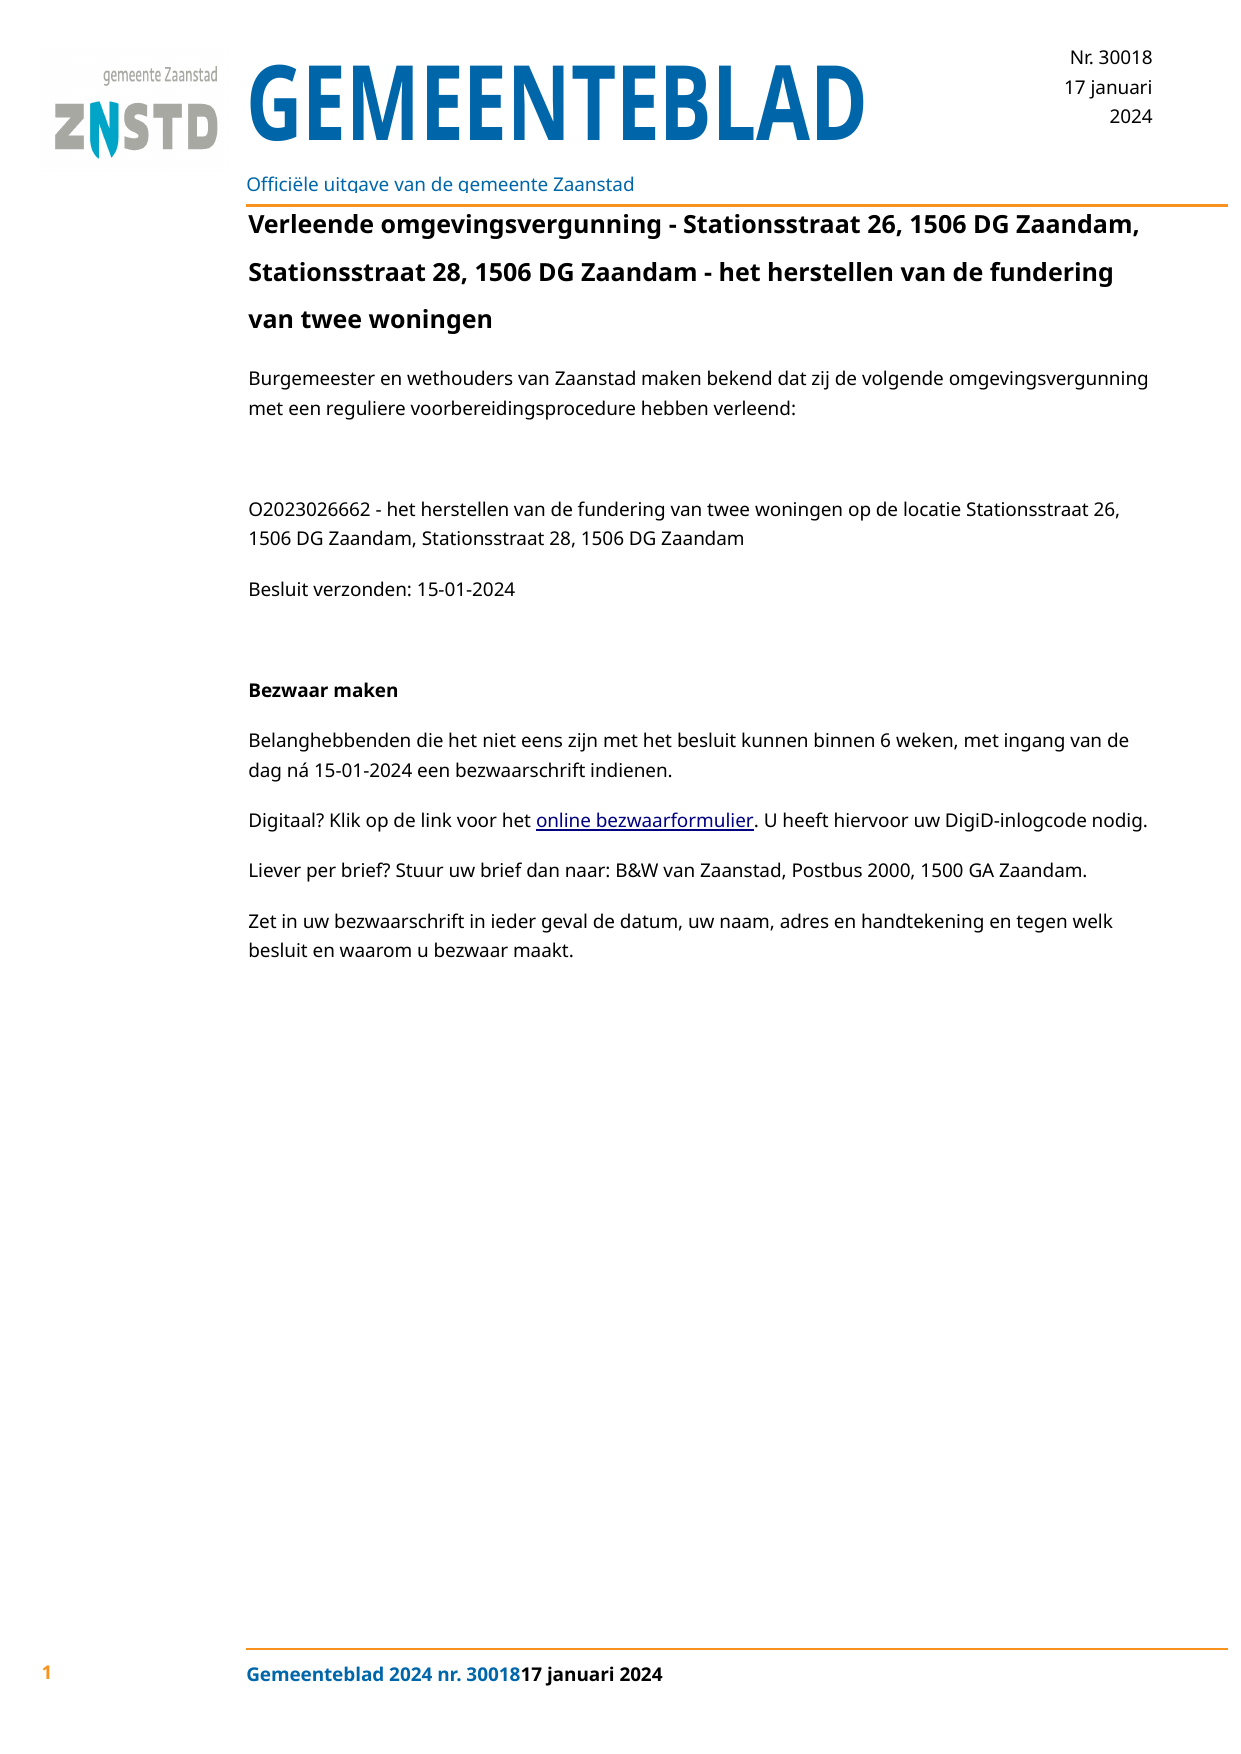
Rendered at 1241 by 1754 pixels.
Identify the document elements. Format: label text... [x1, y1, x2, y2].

text Bezwaar maken [248, 677, 1152, 702]
text Besluit verzonden: 15-01-2024 [248, 576, 1152, 602]
text Verleende omgevingsvergunning - Stationsstraat 26, 1506 DG Zaandam, Stationsstraat 28, 1506 DG Zaandam - het herstellen van de fundering van twee woningen [248, 207, 1152, 336]
text Digitaal? Klik op de link voor het online bezwaarformulier. U heeft hiervoor uw DigiD-inlogcode nodig. [248, 807, 1152, 833]
text O2023026662 - het herstellen van de fundering van twee woningen op de locatie Stationsstraat 26, 1506 DG Zaandam, Stationsstraat 28, 1506 DG Zaandam [248, 496, 1152, 551]
text Liever per brief? Stuur uw brief dan naar: B&W van Zaanstad, Postbus 2000, 1500 GA Zaandam. [248, 858, 1152, 883]
text Burgemeester en wethouders van Zaanstad maken bekend dat zij de volgende omgevingsvergunning met een reguliere voorbereidingsprocedure hebben verleend: [248, 366, 1152, 421]
picture [41, 47, 231, 172]
text Belanghebbenden die het niet eens zijn met het besluit kunnen binnen 6 weken, met ingang van de dag ná 15-01-2024 een bezwaarschrift indienen. [248, 727, 1152, 782]
text Zet in uw bezwaarschrift in ieder geval de datum, uw naam, adres en handtekening en tegen welk besluit en waarom u bezwaar maakt. [248, 908, 1152, 963]
